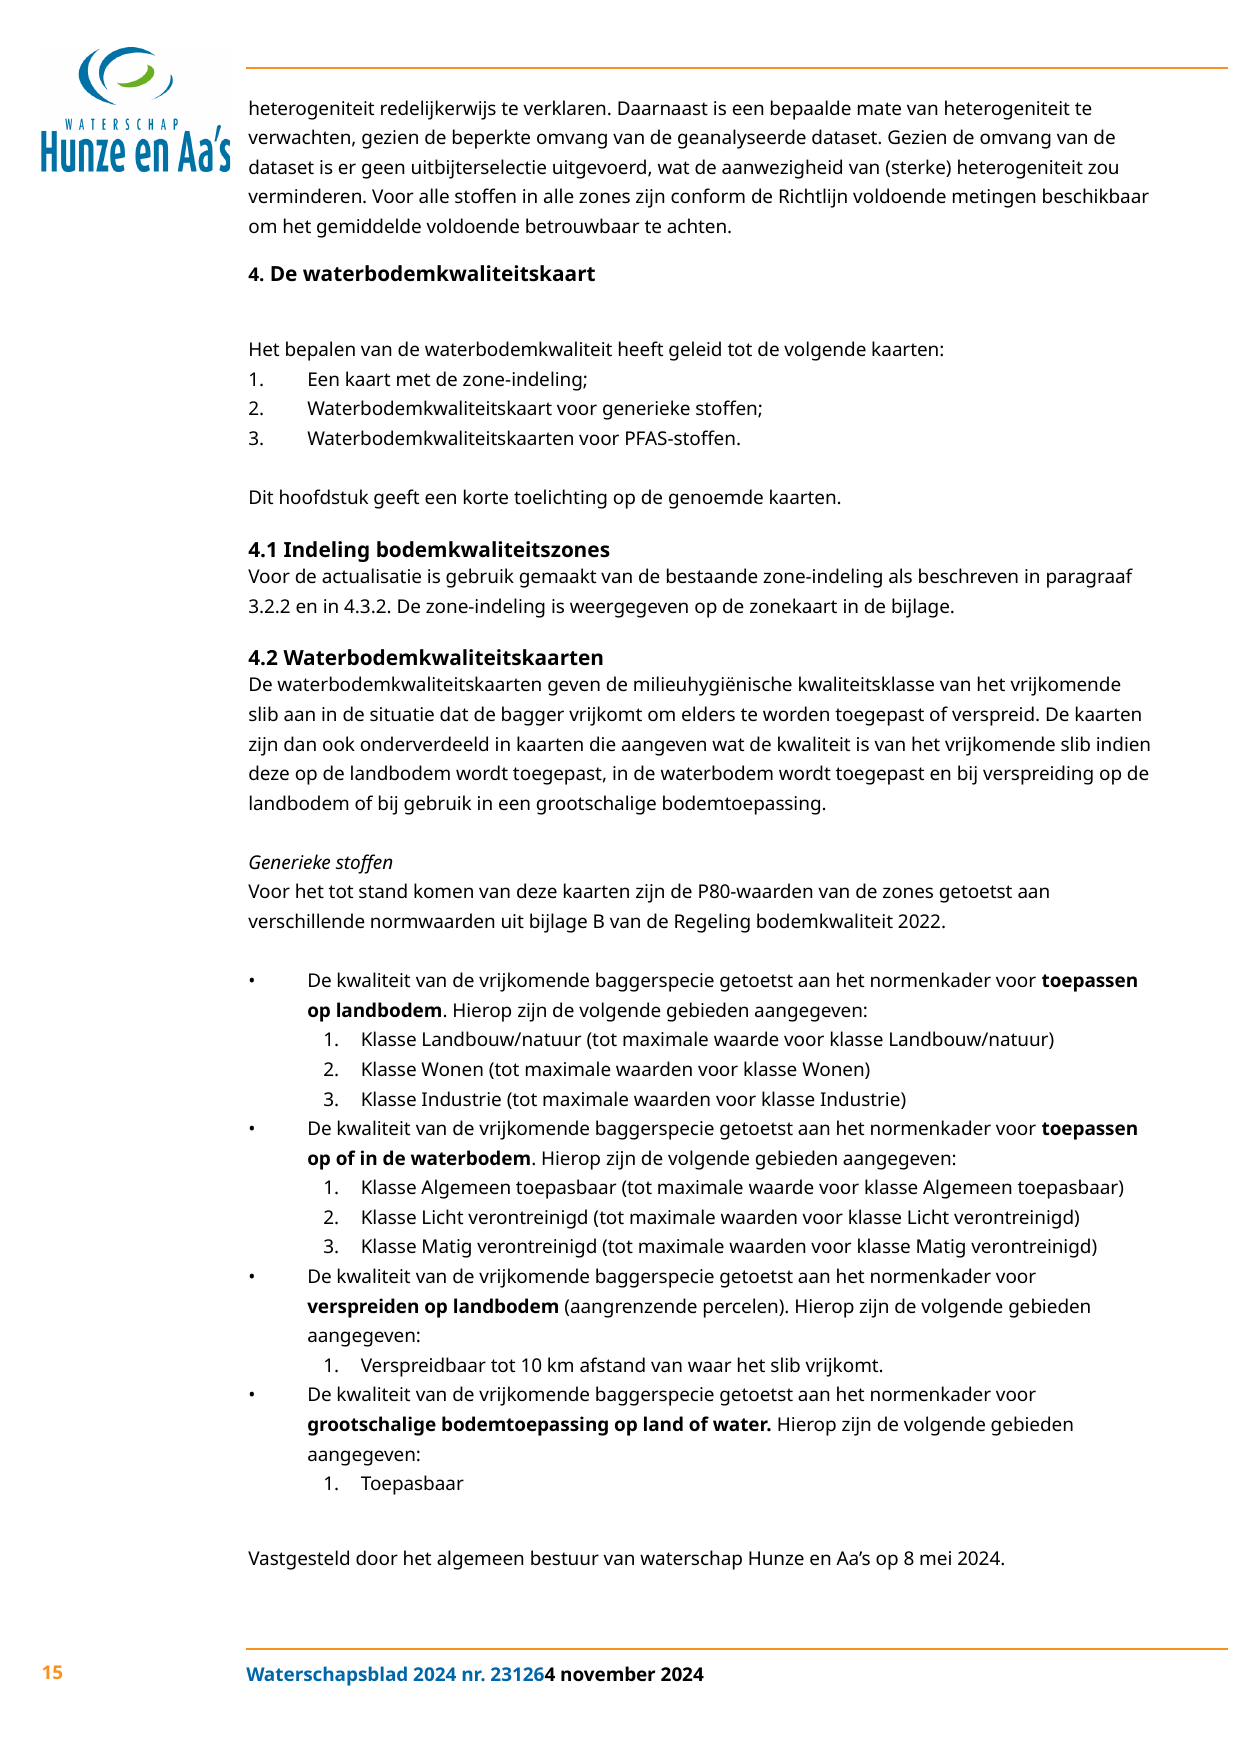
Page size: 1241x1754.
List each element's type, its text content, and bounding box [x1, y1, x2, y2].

text Voor het tot stand komen van deze kaarten zijn de P80-waarden van de zones getoetst aan verschillende normwaarden uit bijlage B van de Regeling bodemkwaliteit 2022. [248, 879, 1152, 934]
text 4.2 Waterbodemkwaliteitskaarten [248, 643, 1152, 672]
list Een kaart met de zone-indeling; [248, 366, 1152, 392]
picture [41, 47, 231, 172]
list Klasse Licht verontreinigd (tot maximale waarden voor klasse Licht verontreinigd) [323, 1204, 1152, 1230]
picture [226, 145, 231, 156]
text heterogeniteit redelijkerwijs te verklaren. Daarnaast is een bepaalde mate van heterogeniteit te verwachten, gezien de beperkte omvang van de geanalyseerde dataset. Gezien de omvang van de dataset is er geen uitbijterselectie uitgevoerd, wat de aanwezigheid van (sterke) heterogeniteit zou verminderen. Voor alle stoffen in alle zones zijn conform de Richtlijn voldoende metingen beschikbaar om het gemiddelde voldoende betrouwbaar te achten. [248, 95, 1152, 239]
list Verspreidbaar tot 10 km afstand van waar het slib vrijkomt. [323, 1352, 1152, 1378]
text De waterbodemkwaliteitskaarten geven de milieuhygiënische kwaliteitsklasse van het vrijkomende slib aan in de situatie dat de bagger vrijkomt om elders te worden toegepast of verspreid. De kaarten zijn dan ook onderverdeeld in kaarten die aangeven wat de kwaliteit is van het vrijkomende slib indien deze op de landbodem wordt toegepast, in de waterbodem wordt toegepast en bij verspreiding op de landbodem of bij gebruik in een grootschalige bodemtoepassing. [248, 672, 1152, 816]
picture [183, 163, 191, 172]
text Vastgesteld door het algemeen bestuur van waterschap Hunze en Aa’s op 8 mei 2024. [248, 1546, 1152, 1571]
list Klasse Algemeen toepasbaar (tot maximale waarde voor klasse Algemeen toepasbaar) [323, 1174, 1152, 1200]
list Klasse Matig verontreinigd (tot maximale waarden voor klasse Matig verontreinigd) [323, 1234, 1152, 1259]
picture [47, 154, 51, 172]
text Generieke stoffen [248, 849, 1152, 875]
text 4. De waterbodemkwaliteitskaart [248, 259, 1152, 287]
list Klasse Landbouw/natuur (tot maximale waarde voor klasse Landbouw/natuur) [323, 1027, 1152, 1052]
list Waterbodemkwaliteitskaarten voor PFAS-stoffen. [248, 425, 1152, 451]
text Het bepalen van de waterbodemkwaliteit heeft geleid tot de volgende kaarten: [248, 336, 1152, 362]
list De kwaliteit van de vrijkomende baggerspecie getoetst aan het normenkader voor toepassen op landbodem. Hierop zijn de volgende gebieden aangegeven: [248, 967, 1152, 1023]
text Voor de actualisatie is gebruik gemaakt van de bestaande zone-indeling als beschreven in paragraaf 3.2.2 en in 4.3.2. De zone-indeling is weergegeven op de zonekaart in de bijlage. [248, 563, 1152, 618]
list De kwaliteit van de vrijkomende baggerspecie getoetst aan het normenkader voor verspreiden op landbodem (aangrenzende percelen). Hierop zijn de volgende gebieden aangegeven: [248, 1263, 1152, 1348]
list De kwaliteit van de vrijkomende baggerspecie getoetst aan het normenkader voor toepassen op of in de waterbodem. Hierop zijn de volgende gebieden aangegeven: [248, 1115, 1152, 1171]
text Dit hoofdstuk geeft een korte toelichting op de genoemde kaarten. [248, 484, 1152, 510]
list Waterbodemkwaliteitskaart voor generieke stoffen; [248, 396, 1152, 421]
list Toepasbaar [323, 1470, 1152, 1496]
list Klasse Industrie (tot maximale waarden voor klasse Industrie) [323, 1086, 1152, 1112]
list Klasse Wonen (tot maximale waarden voor klasse Wonen) [323, 1056, 1152, 1082]
text 4.1 Indeling bodemkwaliteitszones [248, 535, 1152, 563]
list De kwaliteit van de vrijkomende baggerspecie getoetst aan het normenkader voor grootschalige bodemtoepassing op land of water. Hierop zijn de volgende gebieden aangegeven: [248, 1382, 1152, 1467]
